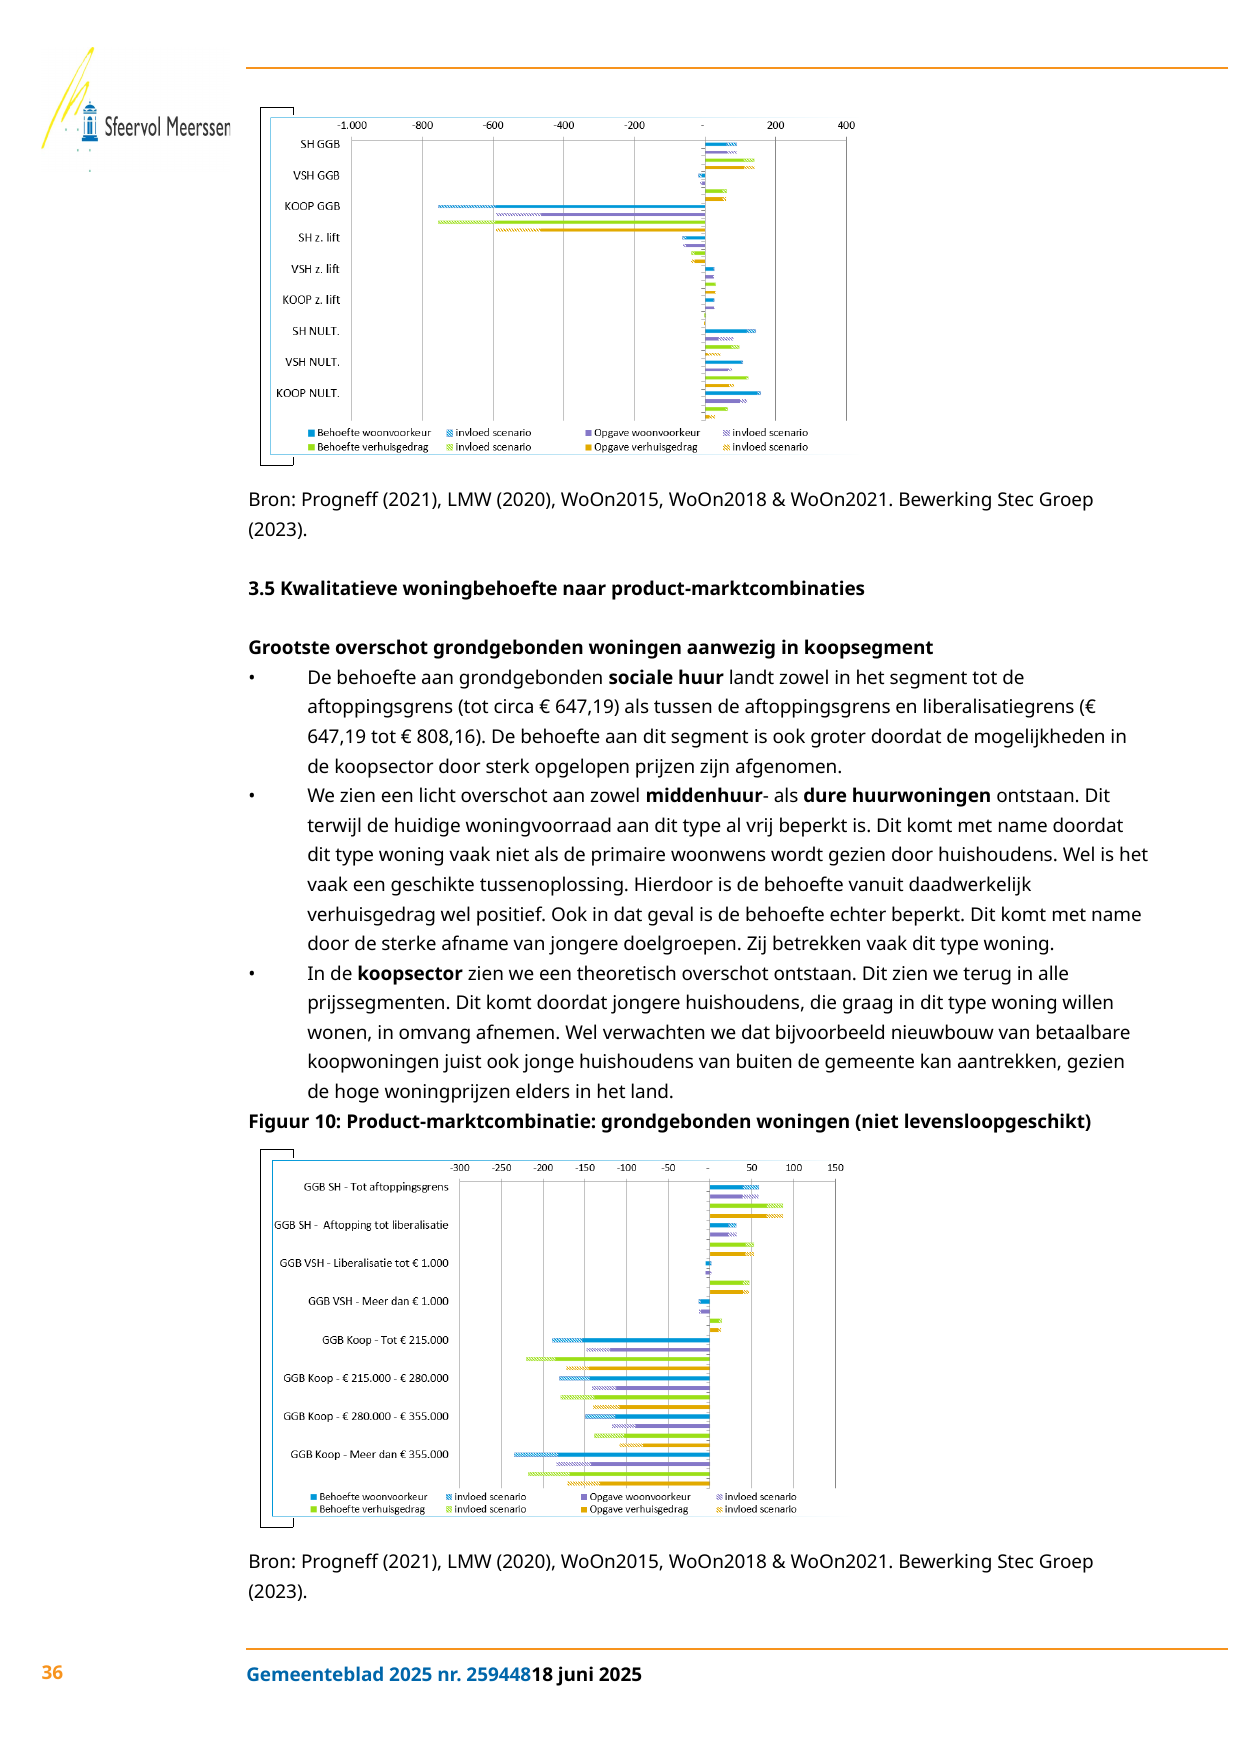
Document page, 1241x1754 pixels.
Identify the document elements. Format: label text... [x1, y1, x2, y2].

text Figuur 10: Product-marktcombinatie: grondgebonden woningen (niet levensloopgeschikt) [248, 1108, 1152, 1134]
list We zien een licht overschot aan zowel middenhuur- als dure huurwoningen ontstaan. Dit terwijl de huidige woningvoorraad aan dit type al vrij beperkt is. Dit komt met name doordat dit type woning vaak niet als de primaire woonwens wordt gezien door huishoudens. Wel is het vaak een geschikte tussenoplossing. Hierdoor is de behoefte vanuit daadwerkelijk verhuisgedrag wel positief. Ook in dat geval is de behoefte echter beperkt. Dit komt met name door de sterke afname van jongere doelgroepen. Zij betrekken vaak dit type woning. [248, 782, 1152, 956]
text Bron: Progneff (2021), LMW (2020), WoOn2015, WoOn2018 & WoOn2021. Bewerking Stec Groep (2023). [248, 487, 1152, 542]
text Bron: Progneff (2021), LMW (2020), WoOn2015, WoOn2018 & WoOn2021. Bewerking Stec Groep (2023). [248, 1548, 1152, 1604]
list De behoefte aan grondgebonden sociale huur landt zowel in het segment tot de aftoppingsgrens (tot circa € 647,19) als tussen de aftoppingsgrens en liberalisatiegrens (€ 647,19 tot € 808,16). De behoefte aan dit segment is ook groter doordat de mogelijkheden in de koopsector door sterk opgelopen prijzen zijn afgenomen. [248, 664, 1152, 779]
picture [268, 115, 860, 457]
list In de koopsector zien we een theoretisch overschot ontstaan. Dit zien we terug in alle prijssegmenten. Dit komt doordat jongere huishoudens, die graag in dit type woning willen wonen, in omvang afnemen. Wel verwachten we dat bijvoorbeeld nieuwbouw van betaalbare koopwoningen juist ook jonge huishoudens van buiten de gemeente kan aantrekken, gezien de hoge woningprijzen elders in het land. [248, 960, 1152, 1104]
text Grootste overschot grondgebonden woningen aanwezig in koopsegment [248, 634, 1152, 660]
text 3.5 Kwalitatieve woningbehoefte naar product-marktcombinaties [248, 575, 1152, 601]
picture [268, 1158, 860, 1518]
picture [41, 47, 231, 172]
